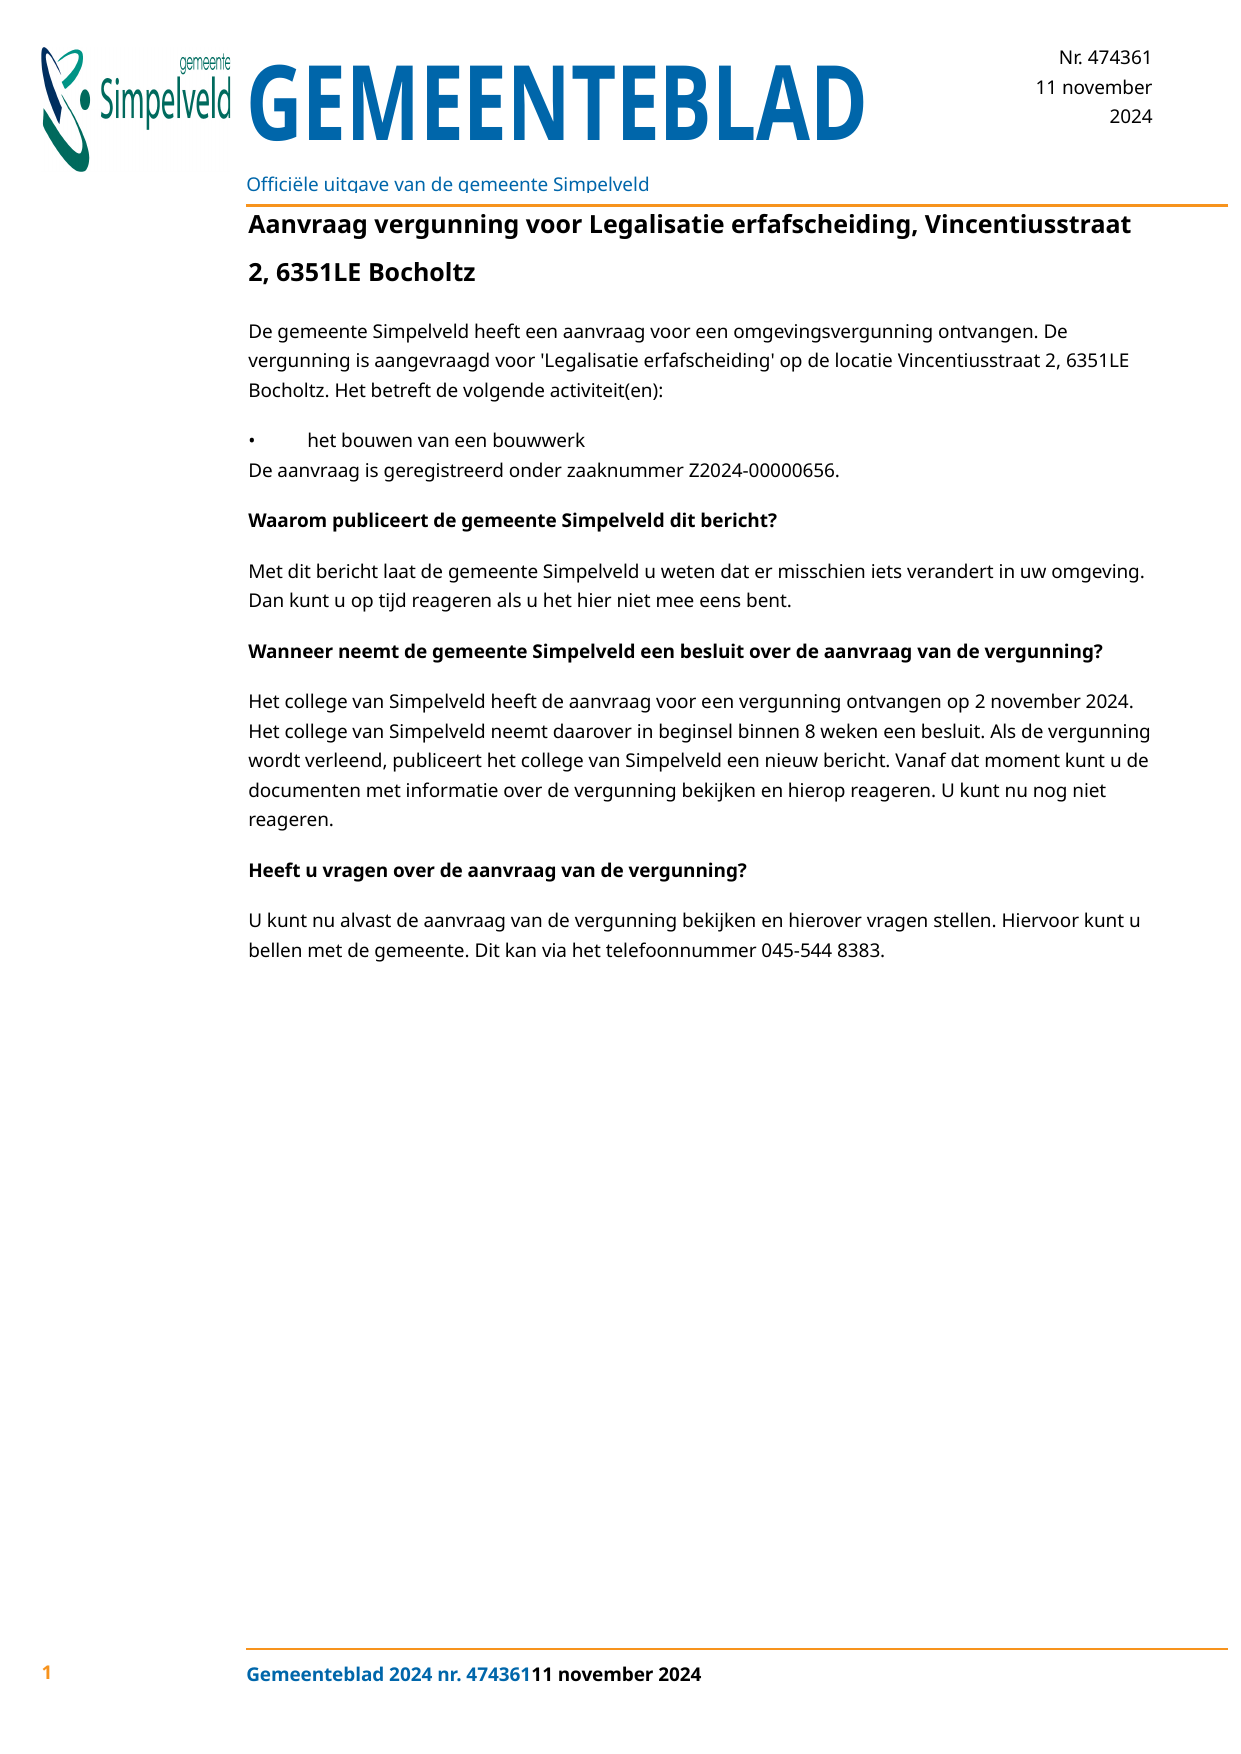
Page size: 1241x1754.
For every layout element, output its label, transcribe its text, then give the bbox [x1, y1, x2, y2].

text De aanvraag is geregistreerd onder zaaknummer Z2024-00000656. [248, 457, 1152, 483]
text Aanvraag vergunning voor Legalisatie erfafscheiding, Vincentiusstraat 2, 6351LE Bocholtz [248, 207, 1152, 288]
text De gemeente Simpelveld heeft een aanvraag voor een omgevingsvergunning ontvangen. De vergunning is aangevraagd voor 'Legalisatie erfafscheiding' op de locatie Vincentiusstraat 2, 6351LE Bocholtz. Het betreft de volgende activiteit(en): [248, 318, 1152, 403]
text U kunt nu alvast de aanvraag van de vergunning bekijken en hierover vragen stellen. Hiervoor kunt u bellen met de gemeente. Dit kan via het telefoonnummer 045-544 8383. [248, 907, 1152, 963]
list het bouwen van een bouwwerk [248, 427, 1152, 453]
text Wanneer neemt de gemeente Simpelveld een besluit over de aanvraag van de vergunning? [248, 638, 1152, 664]
text Heeft u vragen over de aanvraag van de vergunning? [248, 857, 1152, 883]
picture [41, 47, 231, 172]
text Waarom publiceert de gemeente Simpelveld dit bericht? [248, 507, 1152, 533]
text Met dit bericht laat de gemeente Simpelveld u weten dat er misschien iets verandert in uw omgeving. Dan kunt u op tijd reageren als u het hier niet mee eens bent. [248, 558, 1152, 613]
text Het college van Simpelveld heeft de aanvraag voor een vergunning ontvangen op 2 november 2024. Het college van Simpelveld neemt daarover in beginsel binnen 8 weken een besluit. Als de vergunning wordt verleend, publiceert het college van Simpelveld een nieuw bericht. Vanaf dat moment kunt u de documenten met informatie over de vergunning bekijken en hierop reageren. U kunt nu nog niet reageren. [248, 688, 1152, 832]
